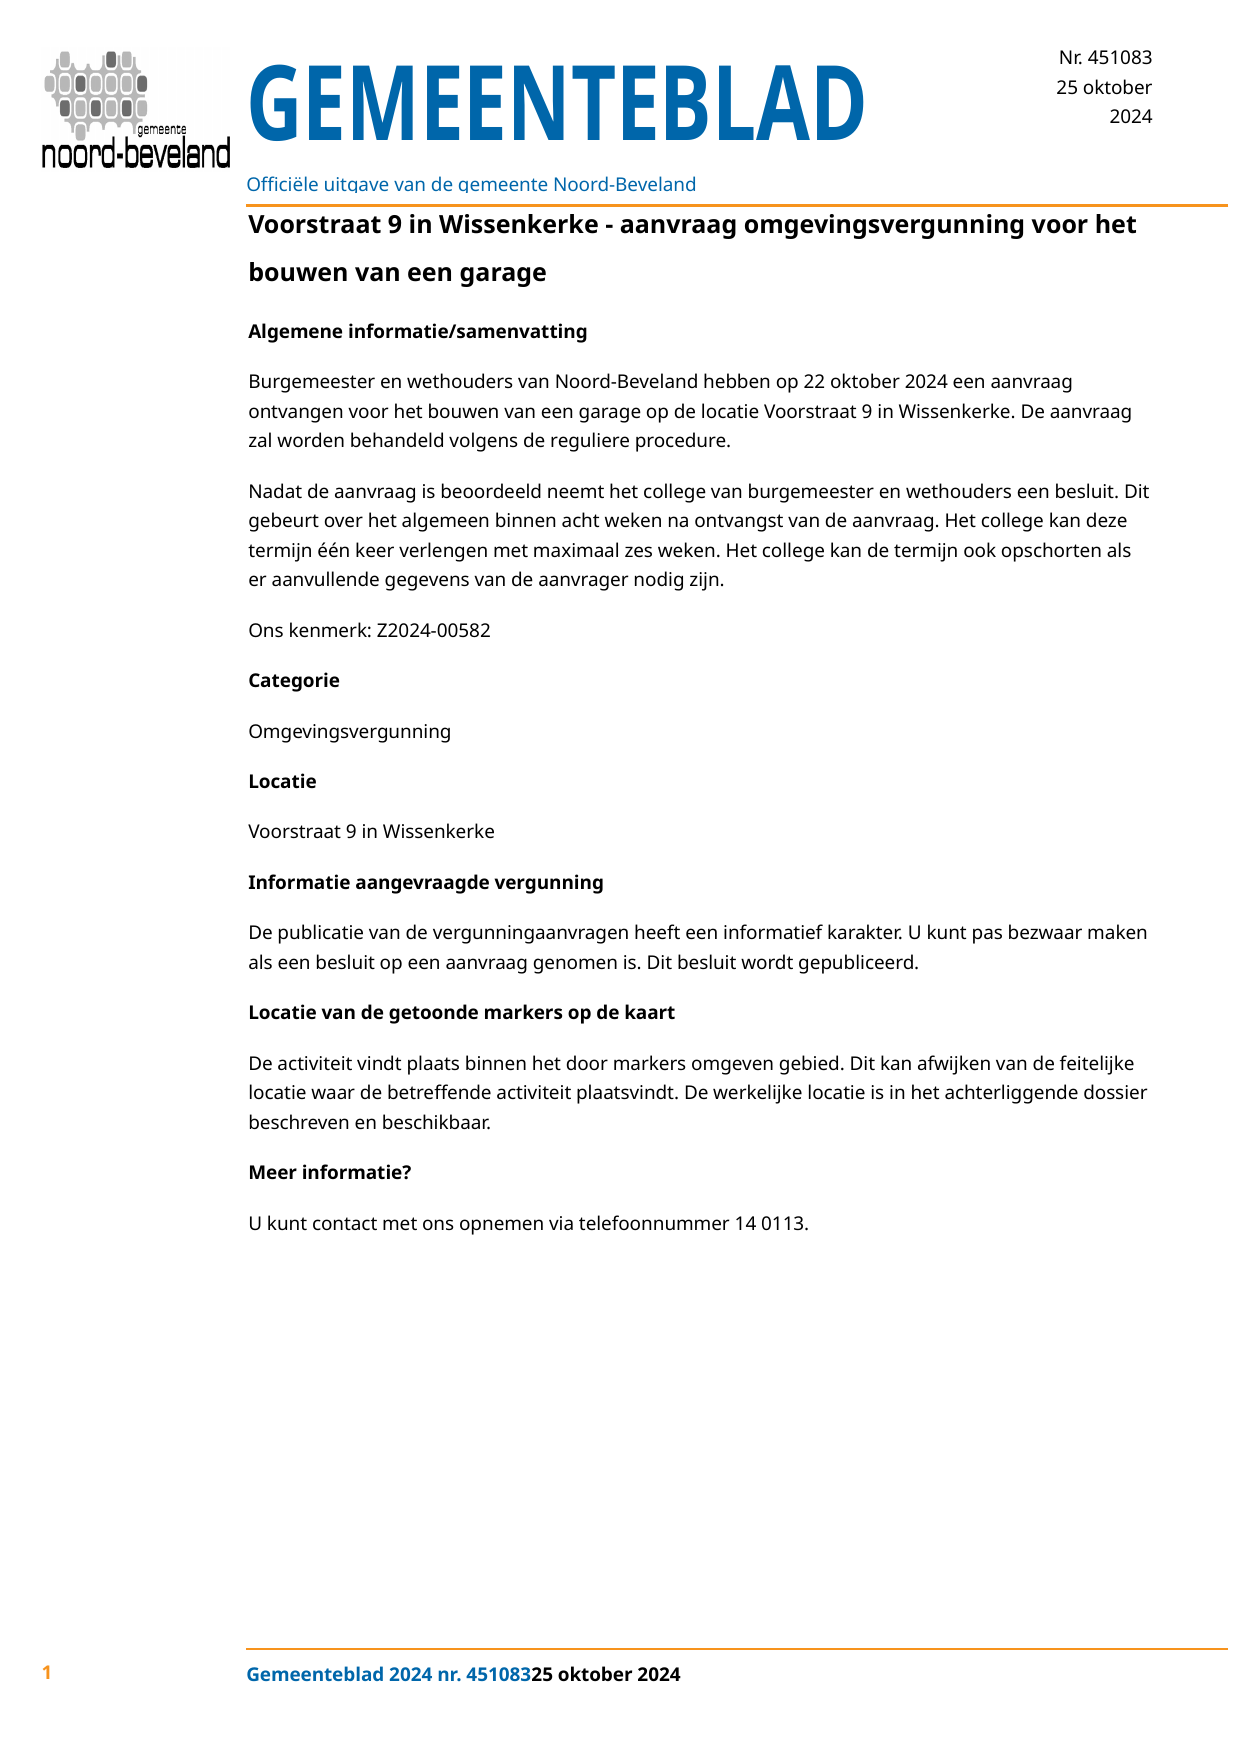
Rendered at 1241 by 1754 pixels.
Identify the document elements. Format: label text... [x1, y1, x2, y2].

text De publicatie van de vergunningaanvragen heeft een informatief karakter. U kunt pas bezwaar maken als een besluit op een aanvraag genomen is. Dit besluit wordt gepubliceerd. [248, 919, 1152, 975]
picture [41, 47, 231, 172]
text Informatie aangevraagde vergunning [248, 869, 1152, 895]
text Voorstraat 9 in Wissenkerke [248, 819, 1152, 844]
text Locatie van de getoonde markers op de kaart [248, 999, 1152, 1025]
text Meer informatie? [248, 1159, 1152, 1185]
text Locatie [248, 768, 1152, 794]
text Ons kenmerk: Z2024-00582 [248, 617, 1152, 643]
text Categorie [248, 667, 1152, 693]
text Omgevingsvergunning [248, 718, 1152, 744]
text Algemene informatie/samenvatting [248, 318, 1152, 344]
text Voorstraat 9 in Wissenkerke - aanvraag omgevingsvergunning voor het bouwen van een garage [248, 207, 1152, 288]
text Burgemeester en wethouders van Noord-Beveland hebben op 22 oktober 2024 een aanvraag ontvangen voor het bouwen van een garage op de locatie Voorstraat 9 in Wissenkerke. De aanvraag zal worden behandeld volgens de reguliere procedure. [248, 368, 1152, 453]
text De activiteit vindt plaats binnen het door markers omgeven gebied. Dit kan afwijken van de feitelijke locatie waar de betreffende activiteit plaatsvindt. De werkelijke locatie is in het achterliggende dossier beschreven en beschikbaar. [248, 1050, 1152, 1135]
text U kunt contact met ons opnemen via telefoonnummer 14 0113. [248, 1210, 1152, 1236]
text Nadat de aanvraag is beoordeeld neemt het college van burgemeester en wethouders een besluit. Dit gebeurt over het algemeen binnen acht weken na ontvangst van de aanvraag. Het college kan deze termijn één keer verlengen met maximaal zes weken. Het college kan de termijn ook opschorten als er aanvullende gegevens van de aanvrager nodig zijn. [248, 478, 1152, 592]
